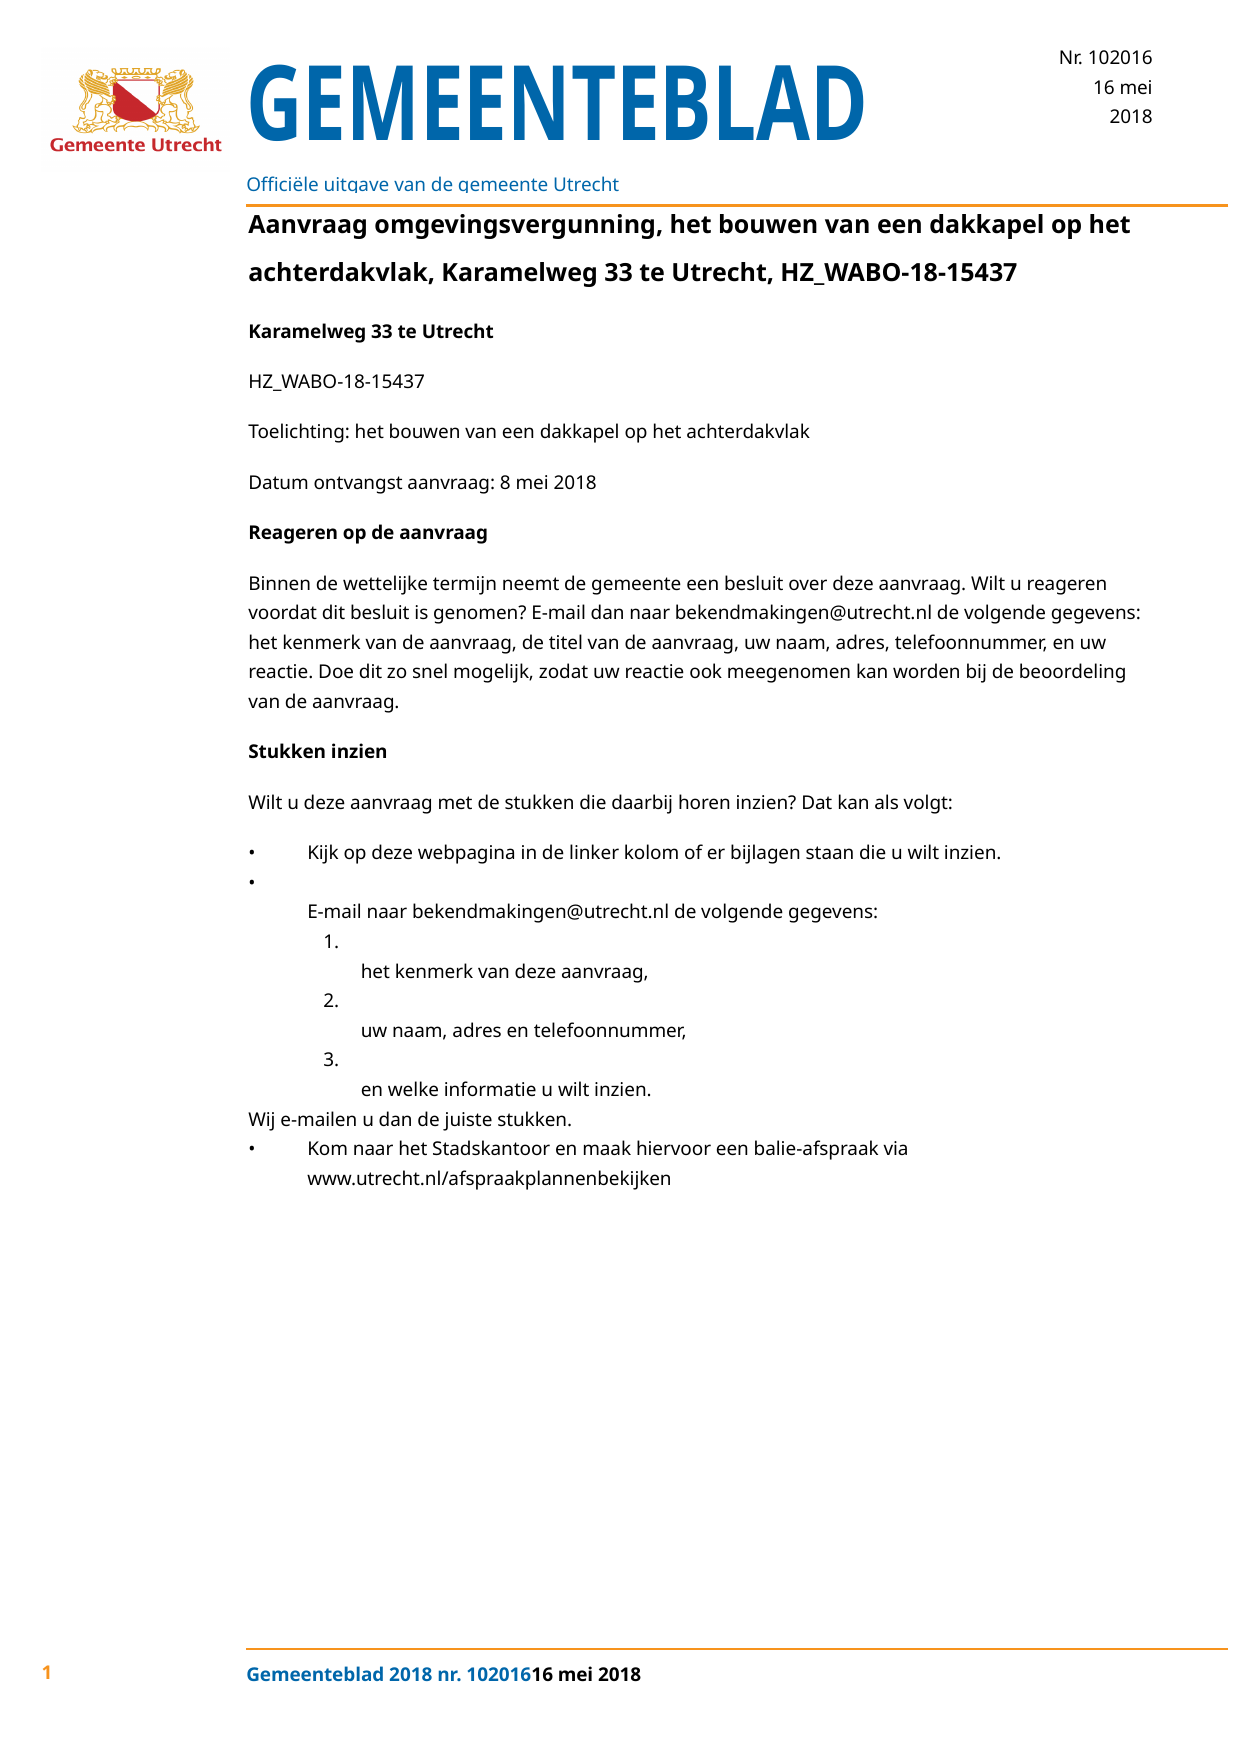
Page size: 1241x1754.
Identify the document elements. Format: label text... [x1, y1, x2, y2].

list en welke informatie u wilt inzien. [323, 1076, 1152, 1102]
text HZ_WABO-18-15437 [248, 368, 1152, 394]
text Reageren op de aanvraag [248, 519, 1152, 545]
list Kijk op deze webpagina in de linker kolom of er bijlagen staan die u wilt inzien. [248, 839, 1152, 865]
list E-mail naar bekendmakingen@utrecht.nl de volgende gegevens: [248, 899, 1152, 924]
list Kom naar het Stadskantoor en maak hiervoor een balie-afspraak via www.utrecht.nl/afspraakplannenbekijken [248, 1135, 1152, 1191]
list uw naam, adres en telefoonnummer, [323, 1017, 1152, 1043]
text Toelichting: het bouwen van een dakkapel op het achterdakvlak [248, 419, 1152, 444]
text Wilt u deze aanvraag met de stukken die daarbij horen inzien? Dat kan als volgt: [248, 789, 1152, 815]
list het kenmerk van deze aanvraag, [323, 958, 1152, 984]
text Aanvraag omgevingsvergunning, het bouwen van een dakkapel op het achterdakvlak, Karamelweg 33 te Utrecht, HZ_WABO-18-15437 [248, 207, 1152, 288]
text Binnen de wettelijke termijn neemt de gemeente een besluit over deze aanvraag. Wilt u reageren voordat dit besluit is genomen? E-mail dan naar bekendmakingen@utrecht.nl de volgende gegevens: het kenmerk van de aanvraag, de titel van de aanvraag, uw naam, adres, telefoonnummer, en uw reactie. Doe dit zo snel mogelijk, zodat uw reactie ook meegenomen kan worden bij de beoordeling van de aanvraag. [248, 570, 1152, 714]
text Karamelweg 33 te Utrecht [248, 318, 1152, 344]
text Wij e-mailen u dan de juiste stukken. [248, 1106, 1152, 1132]
text Stukken inzien [248, 739, 1152, 764]
picture [41, 47, 231, 172]
text Datum ontvangst aanvraag: 8 mei 2018 [248, 469, 1152, 495]
